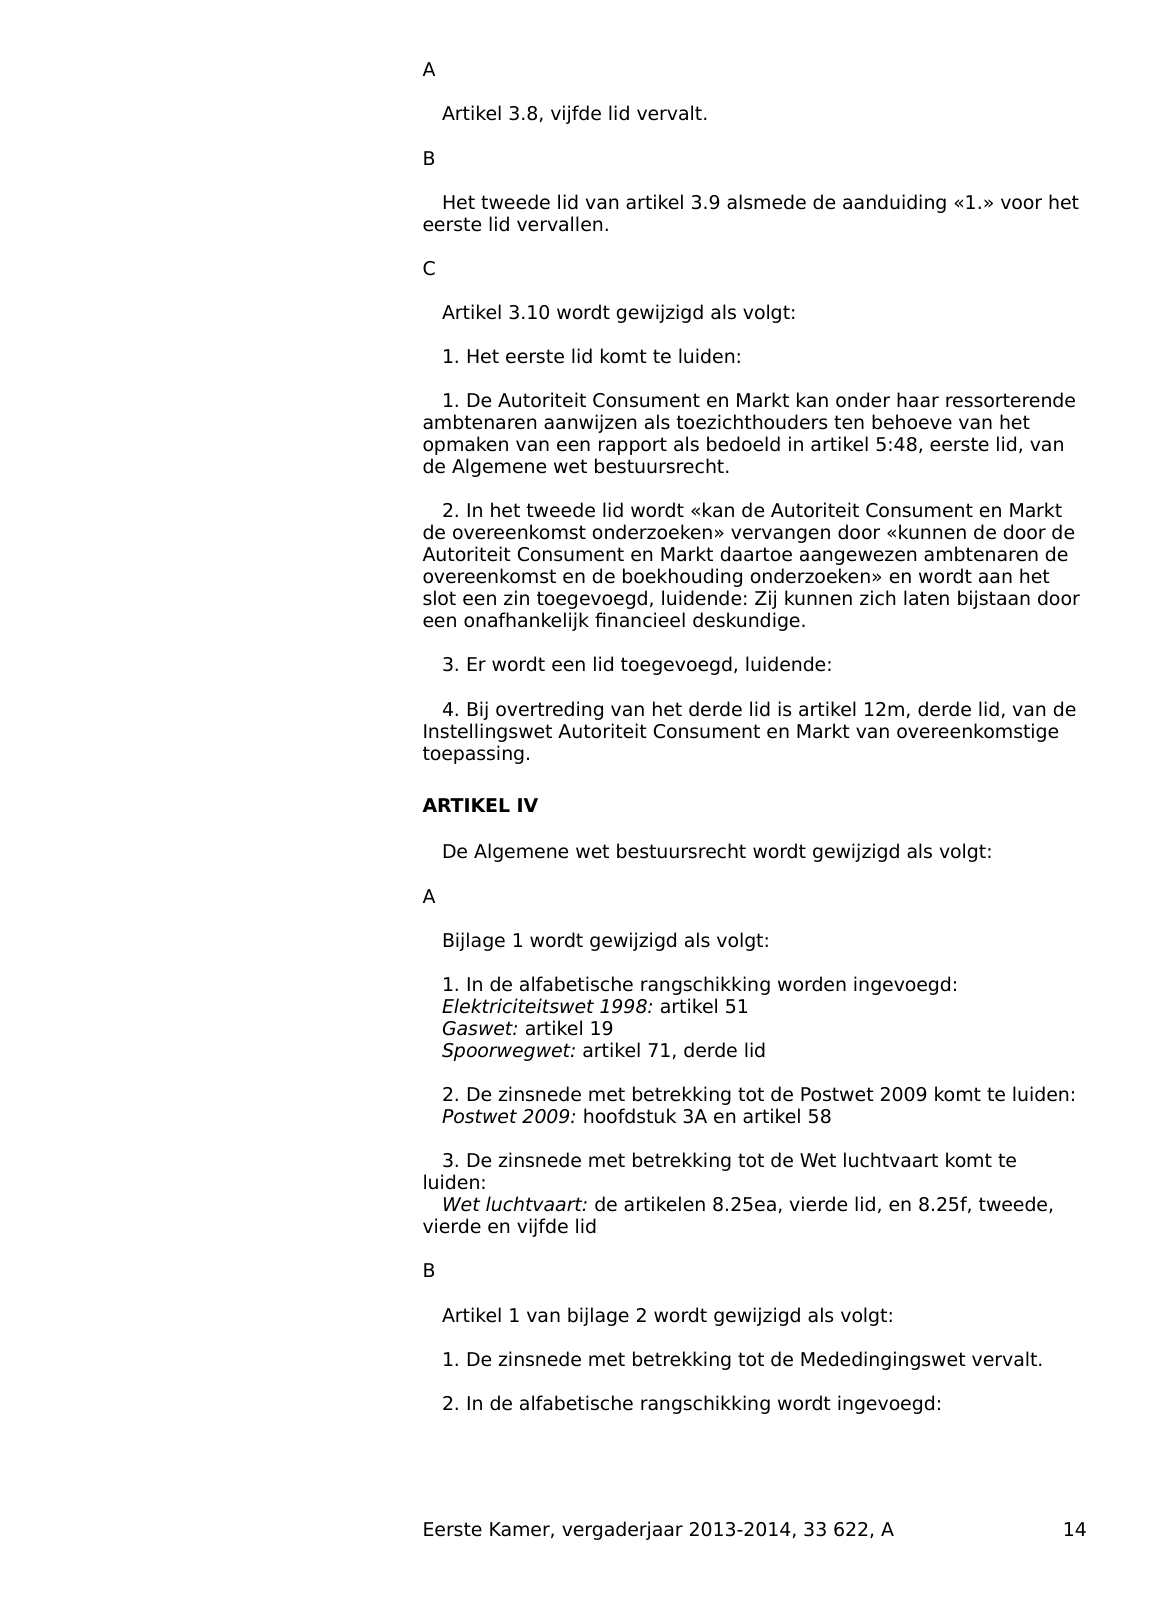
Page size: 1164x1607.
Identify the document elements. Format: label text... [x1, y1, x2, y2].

text 2. In de alfabetische rangschikking wordt ingevoegd: [422, 1393, 1087, 1415]
text 2. In het tweede lid wordt «kan de Autoriteit Consument en Markt de overeenkomst onderzoeken» vervangen door «kunnen de door de Autoriteit Consument en Markt daartoe aangewezen ambtenaren de overeenkomst en de boekhouding onderzoeken» en wordt aan het slot een zin toegevoegd, luidende: Zij kunnen zich laten bijstaan door een onafhankelijk financieel deskundige. [422, 500, 1087, 632]
text Wet luchtvaart: de artikelen 8.25ea, vierde lid, en 8.25f, tweede, vierde en vijfde lid [422, 1194, 1087, 1238]
text 1. De Autoriteit Consument en Markt kan onder haar ressorterende ambtenaren aanwijzen als toezichthouders ten behoeve van het opmaken van een rapport als bedoeld in artikel 5:48, eerste lid, van de Algemene wet bestuursrecht. [422, 390, 1087, 478]
text Postwet 2009: hoofdstuk 3A en artikel 58 [422, 1106, 1087, 1128]
text 3. Er wordt een lid toegevoegd, luidende: [422, 654, 1087, 676]
text C [422, 258, 1087, 280]
text Artikel 1 van bijlage 2 wordt gewijzigd als volgt: [422, 1304, 1087, 1326]
text 4. Bij overtreding van het derde lid is artikel 12m, derde lid, van de Instellingswet Autoriteit Consument en Markt van overeenkomstige toepassing. [422, 698, 1087, 764]
text De Algemene wet bestuursrecht wordt gewijzigd als volgt: [422, 841, 1087, 863]
text A [422, 886, 1087, 908]
text 2. De zinsnede met betrekking tot de Postwet 2009 komt te luiden: [422, 1084, 1087, 1106]
text Bijlage 1 wordt gewijzigd als volgt: [422, 930, 1087, 952]
text B [422, 147, 1087, 169]
text 1. In de alfabetische rangschikking worden ingevoegd: [422, 974, 1087, 996]
text Gaswet: artikel 19 [422, 1018, 1087, 1040]
text Spoorwegwet: artikel 71, derde lid [422, 1040, 1087, 1062]
text 1. De zinsnede met betrekking tot de Mededingingswet vervalt. [422, 1349, 1087, 1371]
text Elektriciteitswet 1998: artikel 51 [422, 996, 1087, 1018]
text 3. De zinsnede met betrekking tot de Wet luchtvaart komt te luiden: [422, 1150, 1087, 1194]
text A [422, 59, 1087, 81]
text 1. Het eerste lid komt te luiden: [422, 346, 1087, 368]
text Artikel 3.8, vijfde lid vervalt. [422, 103, 1087, 125]
subtitle ARTIKEL IV [422, 794, 1087, 816]
text Artikel 3.10 wordt gewijzigd als volgt: [422, 302, 1087, 324]
text B [422, 1260, 1087, 1282]
text Het tweede lid van artikel 3.9 alsmede de aanduiding «1.» voor het eerste lid vervallen. [422, 192, 1087, 236]
